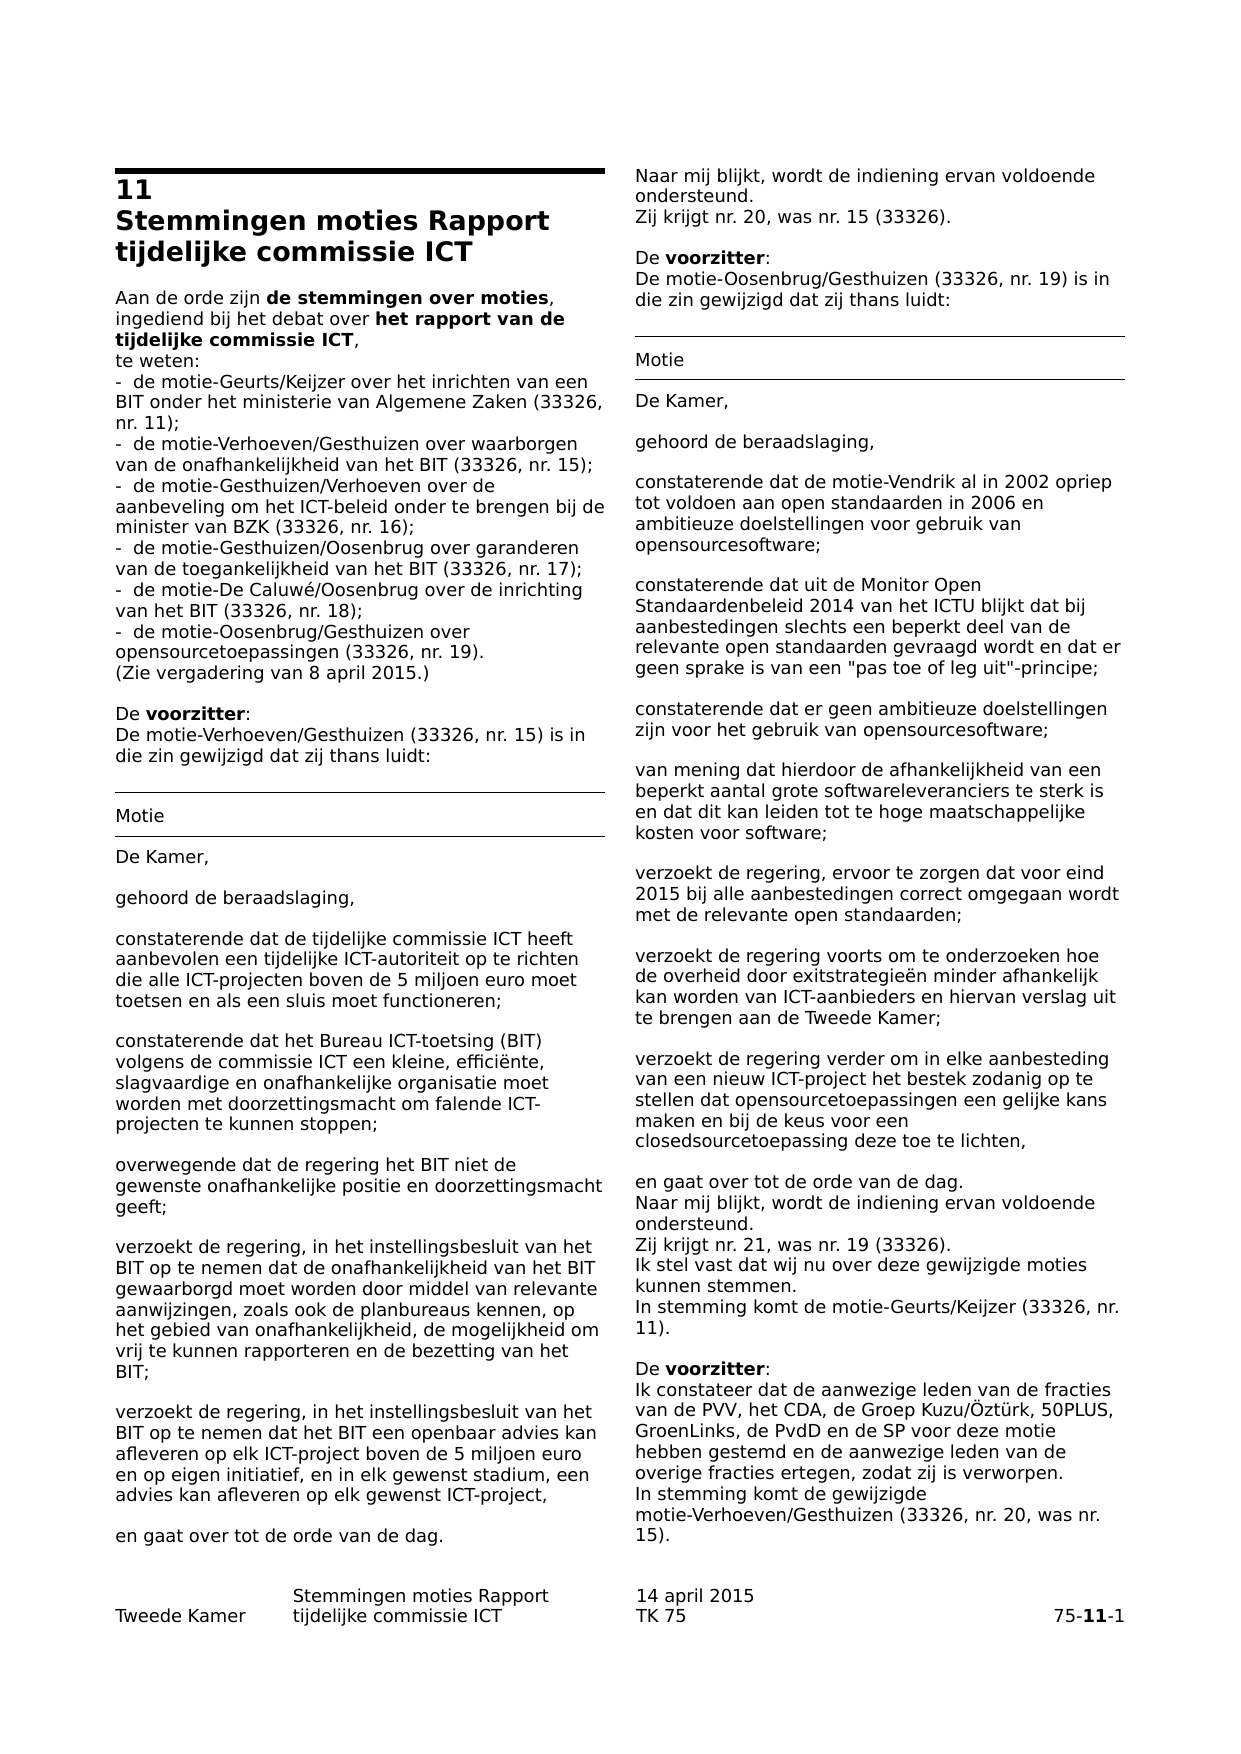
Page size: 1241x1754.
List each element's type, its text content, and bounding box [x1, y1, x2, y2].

text constaterende dat uit de Monitor Open Standaardenbeleid 2014 van het ICTU blijkt dat bij aanbestedingen slechts een beperkt deel van de relevante open standaarden gevraagd wordt en dat er geen sprake is van een "pas toe of leg uit"-principe; [635, 575, 1125, 679]
text (Zie vergadering van 8 april 2015.) [115, 663, 605, 684]
text gehoord de beraadslaging, [635, 432, 1125, 452]
text De Kamer, [115, 847, 605, 868]
list de motie-De Caluwé/Oosenbrug over de inrichting van het BIT (33326, nr. 18); [115, 580, 605, 621]
text en gaat over tot de orde van de dag. [115, 1526, 605, 1547]
text Zij krijgt nr. 21, was nr. 19 (33326). [635, 1234, 1125, 1255]
text De motie-Verhoeven/Gesthuizen (33326, nr. 15) is in die zin gewijzigd dat zij thans luidt: [115, 725, 605, 766]
list de motie-Geurts/Keijzer over het inrichten van een BIT onder het ministerie van Algemene Zaken (33326, nr. 11); [115, 371, 605, 434]
text De voorzitter: [115, 704, 605, 725]
text te weten: [115, 351, 605, 371]
text In stemming komt de motie-Geurts/Keijzer (33326, nr. 11). [635, 1297, 1125, 1338]
text De Kamer, [635, 391, 1125, 412]
text Zij krijgt nr. 20, was nr. 15 (33326). [635, 207, 1125, 228]
text verzoekt de regering verder om in elke aanbesteding van een nieuw ICT-project het bestek zodanig op te stellen dat opensourcetoepassingen een gelijke kans maken en bij de keus voor een closedsourcetoepassing deze toe te lichten, [635, 1048, 1125, 1152]
text Naar mij blijkt, wordt de indiening ervan voldoende ondersteund. [635, 1193, 1125, 1234]
list de motie-Gesthuizen/Oosenbrug over garanderen van de toegankelijkheid van het BIT (33326, nr. 17); [115, 538, 605, 580]
text De motie-Oosenbrug/Gesthuizen (33326, nr. 19) is in die zin gewijzigd dat zij thans luidt: [635, 268, 1125, 310]
text verzoekt de regering, in het instellingsbesluit van het BIT op te nemen dat het BIT een openbaar advies kan afleveren op elk ICT-project boven de 5 miljoen euro en op eigen initiatief, en in elk gewenst stadium, een advies kan afleveren op elk gewenst ICT-project, [115, 1402, 605, 1506]
text Ik constateer dat de aanwezige leden van de fracties van de PVV, het CDA, de Groep Kuzu/Öztürk, 50PLUS, GroenLinks, de PvdD en de SP voor deze motie hebben gestemd en de aanwezige leden van de overige fracties ertegen, zodat zij is verworpen. [635, 1379, 1125, 1483]
text Motie [115, 806, 605, 827]
text Ik stel vast dat wij nu over deze gewijzigde moties kunnen stemmen. [635, 1255, 1125, 1297]
text In stemming komt de gewijzigde motie-Verhoeven/Gesthuizen (33326, nr. 20, was nr. 15). [635, 1483, 1125, 1546]
text gehoord de beraadslaging, [115, 888, 605, 908]
text van mening dat hierdoor de afhankelijkheid van een beperkt aantal grote softwareleveranciers te sterk is en dat dit kan leiden tot te hoge maatschappelijke kosten voor software; [635, 760, 1125, 843]
text Naar mij blijkt, wordt de indiening ervan voldoende ondersteund. [635, 165, 1125, 207]
text verzoekt de regering voorts om te onderzoeken hoe de overheid door exitstrategieën minder afhankelijk kan worden van ICT-aanbieders en hiervan verslag uit te brengen aan de Tweede Kamer; [635, 945, 1125, 1028]
text De voorzitter: [635, 1358, 1125, 1379]
text verzoekt de regering, ervoor te zorgen dat voor eind 2015 bij alle aanbestedingen correct omgegaan wordt met de relevante open standaarden; [635, 863, 1125, 925]
text constaterende dat de tijdelijke commissie ICT heeft aanbevolen een tijdelijke ICT-autoriteit op te richten die alle ICT-projecten boven de 5 miljoen euro moet toetsen en als een sluis moet functioneren; [115, 928, 605, 1011]
text en gaat over tot de orde van de dag. [635, 1172, 1125, 1193]
text Aan de orde zijn de stemmingen over moties, ingediend bij het debat over het rapport van de tijdelijke commissie ICT, [115, 288, 605, 351]
text constaterende dat de motie-Vendrik al in 2002 opriep tot voldoen aan open standaarden in 2006 en ambitieuze doelstellingen voor gebruik van opensourcesoftware; [635, 472, 1125, 555]
text Motie [635, 350, 1125, 371]
list de motie-Verhoeven/Gesthuizen over waarborgen van de onafhankelijkheid van het BIT (33326, nr. 15); [115, 434, 605, 476]
title 11 Stemmingen moties Rapport tijdelijke commissie ICT [115, 174, 605, 268]
text constaterende dat er geen ambitieuze doelstellingen zijn voor het gebruik van opensourcesoftware; [635, 699, 1125, 740]
list de motie-Gesthuizen/Verhoeven over de aanbeveling om het ICT-beleid onder te brengen bij de minister van BZK (33326, nr. 16); [115, 476, 605, 538]
text constaterende dat het Bureau ICT-toetsing (BIT) volgens de commissie ICT een kleine, efficiënte, slagvaardige en onafhankelijke organisatie moet worden met doorzettingsmacht om falende ICT-projecten te kunnen stoppen; [115, 1031, 605, 1135]
list de motie-Oosenbrug/Gesthuizen over opensourcetoepassingen (33326, nr. 19). [115, 621, 605, 663]
text overwegende dat de regering het BIT niet de gewenste onafhankelijke positie en doorzettingsmacht geeft; [115, 1155, 605, 1217]
text De voorzitter: [635, 248, 1125, 268]
text verzoekt de regering, in het instellingsbesluit van het BIT op te nemen dat de onafhankelijkheid van het BIT gewaarborgd moet worden door middel van relevante aanwijzingen, zoals ook de planbureaus kennen, op het gebied van onafhankelijkheid, de mogelijkheid om vrij te kunnen rapporteren en de bezetting van het BIT; [115, 1237, 605, 1382]
